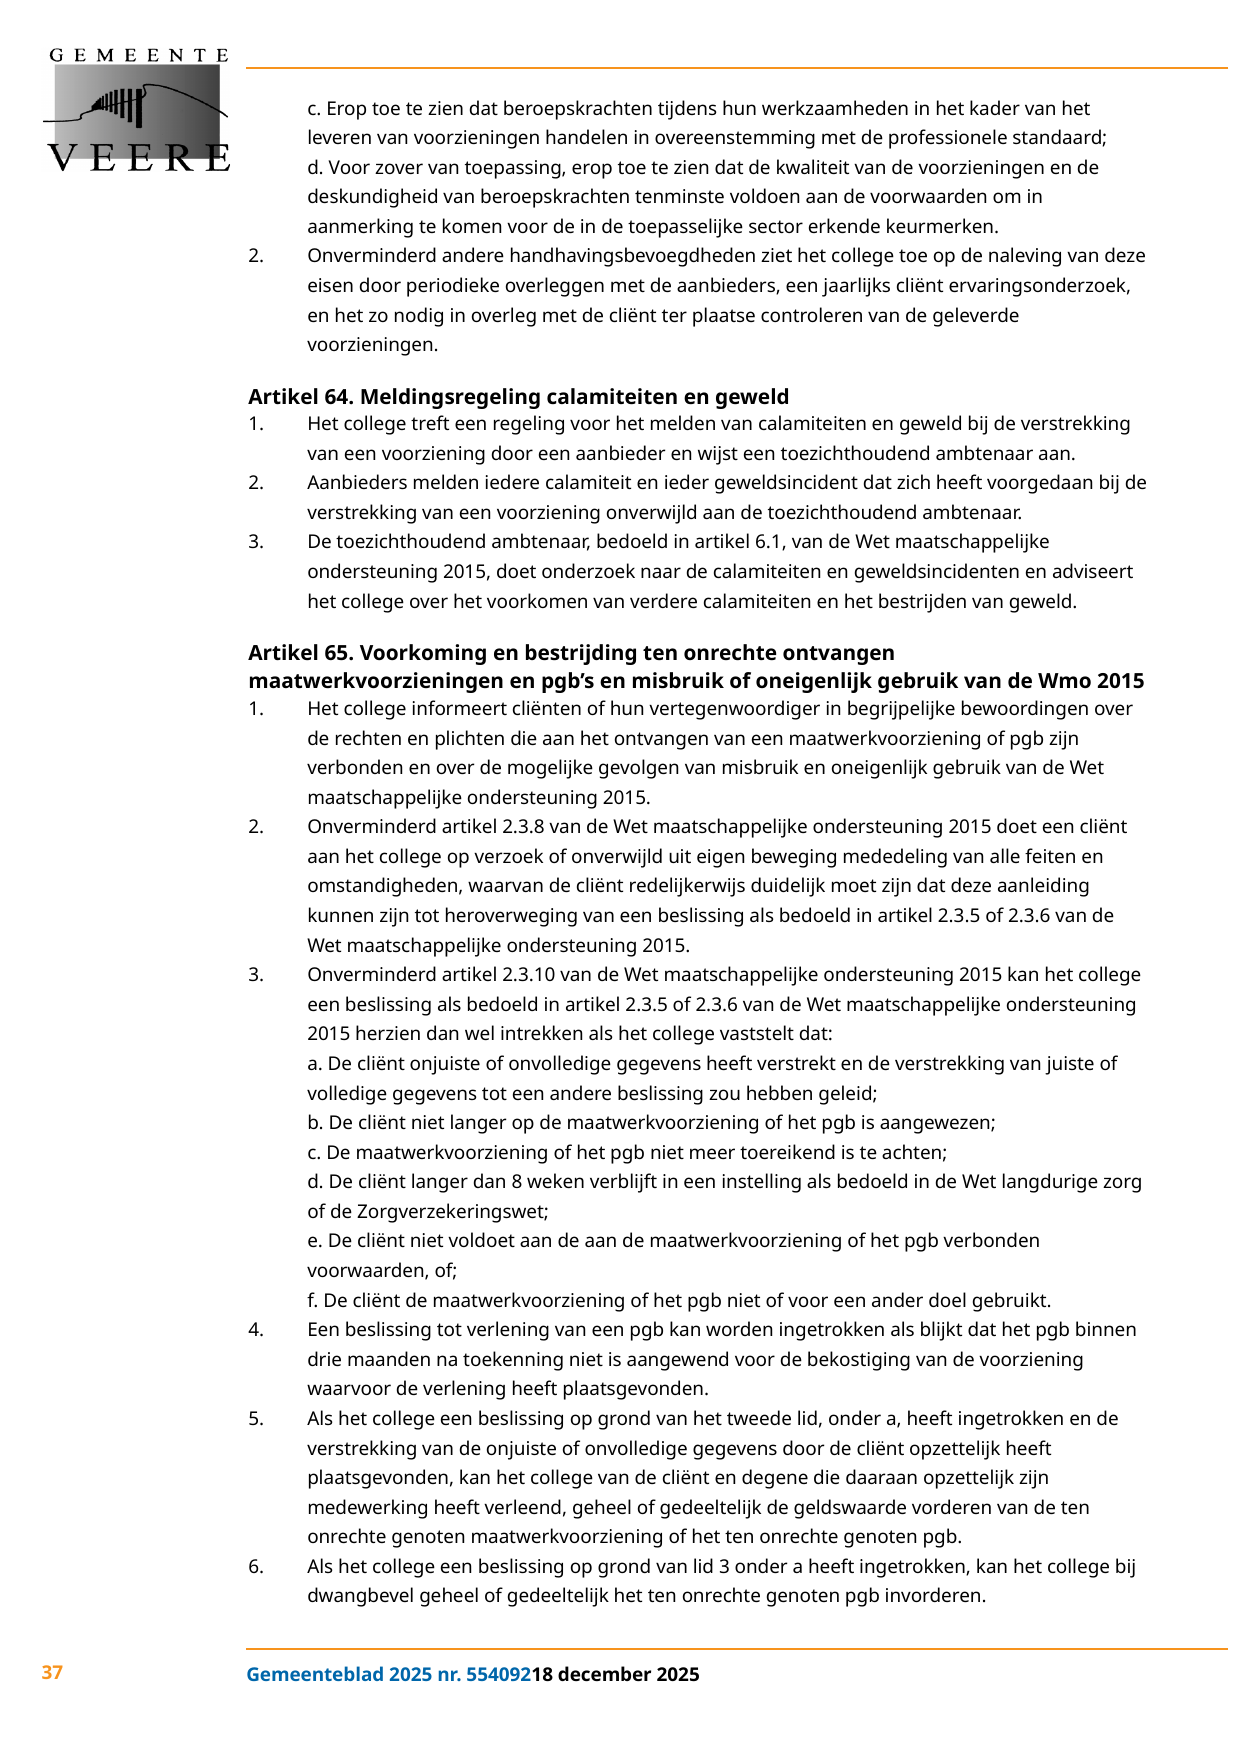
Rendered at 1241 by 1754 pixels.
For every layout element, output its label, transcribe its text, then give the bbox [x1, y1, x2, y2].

list Onverminderd andere handhavingsbevoegdheden ziet het college toe op de naleving van deze eisen door periodieke overleggen met de aanbieders, een jaarlijks cliënt ervaringsonderzoek, en het zo nodig in overleg met de cliënt ter plaatse controleren van de geleverde voorzieningen. [248, 243, 1152, 357]
picture [41, 47, 231, 172]
list c. De maatwerkvoorziening of het pgb niet meer toereikend is te achten; [248, 1139, 1152, 1164]
list c. Erop toe te zien dat beroepskrachten tijdens hun werkzaamheden in het kader van het leveren van voorzieningen handelen in overeenstemming met de professionele standaard; [248, 95, 1152, 150]
text Artikel 65. Voorkoming en bestrijding ten onrechte ontvangen maatwerkvoorzieningen en pgb’s en misbruik of oneigenlijk gebruik van de Wmo 2015 [248, 638, 1152, 695]
text Artikel 64. Meldingsregeling calamiteiten en geweld [248, 382, 1152, 410]
list Aanbieders melden iedere calamiteit en ieder geweldsincident dat zich heeft voorgedaan bij de verstrekking van een voorziening onverwijld aan de toezichthoudend ambtenaar. [248, 469, 1152, 525]
list d. De cliënt langer dan 8 weken verblijft in een instelling als bedoeld in de Wet langdurige zorg of de Zorgverzekeringswet; [248, 1168, 1152, 1224]
list f. De cliënt de maatwerkvoorziening of het pgb niet of voor een ander doel gebruikt. [248, 1287, 1152, 1312]
list e. De cliënt niet voldoet aan de aan de maatwerkvoorziening of het pgb verbonden voorwaarden, of; [248, 1228, 1152, 1283]
list Een beslissing tot verlening van een pgb kan worden ingetrokken als blijkt dat het pgb binnen drie maanden na toekenning niet is aangewend voor de bekostiging van de voorziening waarvoor de verlening heeft plaatsgevonden. [248, 1316, 1152, 1401]
list Als het college een beslissing op grond van lid 3 onder a heeft ingetrokken, kan het college bij dwangbevel geheel of gedeeltelijk het ten onrechte genoten pgb invorderen. [248, 1553, 1152, 1608]
list Onverminderd artikel 2.3.8 van de Wet maatschappelijke ondersteuning 2015 doet een cliënt aan het college op verzoek of onverwijld uit eigen beweging mededeling van alle feiten en omstandigheden, waarvan de cliënt redelijkerwijs duidelijk moet zijn dat deze aanleiding kunnen zijn tot heroverweging van een beslissing als bedoeld in artikel 2.3.5 of 2.3.6 van de Wet maatschappelijke ondersteuning 2015. [248, 813, 1152, 957]
list De toezichthoudend ambtenaar, bedoeld in artikel 6.1, van de Wet maatschappelijke ondersteuning 2015, doet onderzoek naar de calamiteiten en geweldsincidenten en adviseert het college over het voorkomen van verdere calamiteiten en het bestrijden van geweld. [248, 529, 1152, 613]
list Het college treft een regeling voor het melden van calamiteiten en geweld bij de verstrekking van een voorziening door een aanbieder en wijst een toezichthoudend ambtenaar aan. [248, 410, 1152, 466]
list Het college informeert cliënten of hun vertegenwoordiger in begrijpelijke bewoordingen over de rechten en plichten die aan het ontvangen van een maatwerkvoorziening of pgb zijn verbonden en over de mogelijke gevolgen van misbruik en oneigenlijk gebruik van de Wet maatschappelijke ondersteuning 2015. [248, 695, 1152, 809]
list a. De cliënt onjuiste of onvolledige gegevens heeft verstrekt en de verstrekking van juiste of volledige gegevens tot een andere beslissing zou hebben geleid; [248, 1050, 1152, 1105]
list Als het college een beslissing op grond van het tweede lid, onder a, heeft ingetrokken en de verstrekking van de onjuiste of onvolledige gegevens door de cliënt opzettelijk heeft plaatsgevonden, kan het college van de cliënt en degene die daaraan opzettelijk zijn medewerking heeft verleend, geheel of gedeeltelijk de geldswaarde vorderen van de ten onrechte genoten maatwerkvoorziening of het ten onrechte genoten pgb. [248, 1405, 1152, 1549]
list Onverminderd artikel 2.3.10 van de Wet maatschappelijke ondersteuning 2015 kan het college een beslissing als bedoeld in artikel 2.3.5 of 2.3.6 van de Wet maatschappelijke ondersteuning 2015 herzien dan wel intrekken als het college vaststelt dat: [248, 961, 1152, 1046]
list d. Voor zover van toepassing, erop toe te zien dat de kwaliteit van de voorzieningen en de deskundigheid van beroepskrachten tenminste voldoen aan de voorwaarden om in aanmerking te komen voor de in de toepasselijke sector erkende keurmerken. [248, 154, 1152, 239]
list b. De cliënt niet langer op de maatwerkvoorziening of het pgb is aangewezen; [248, 1109, 1152, 1135]
